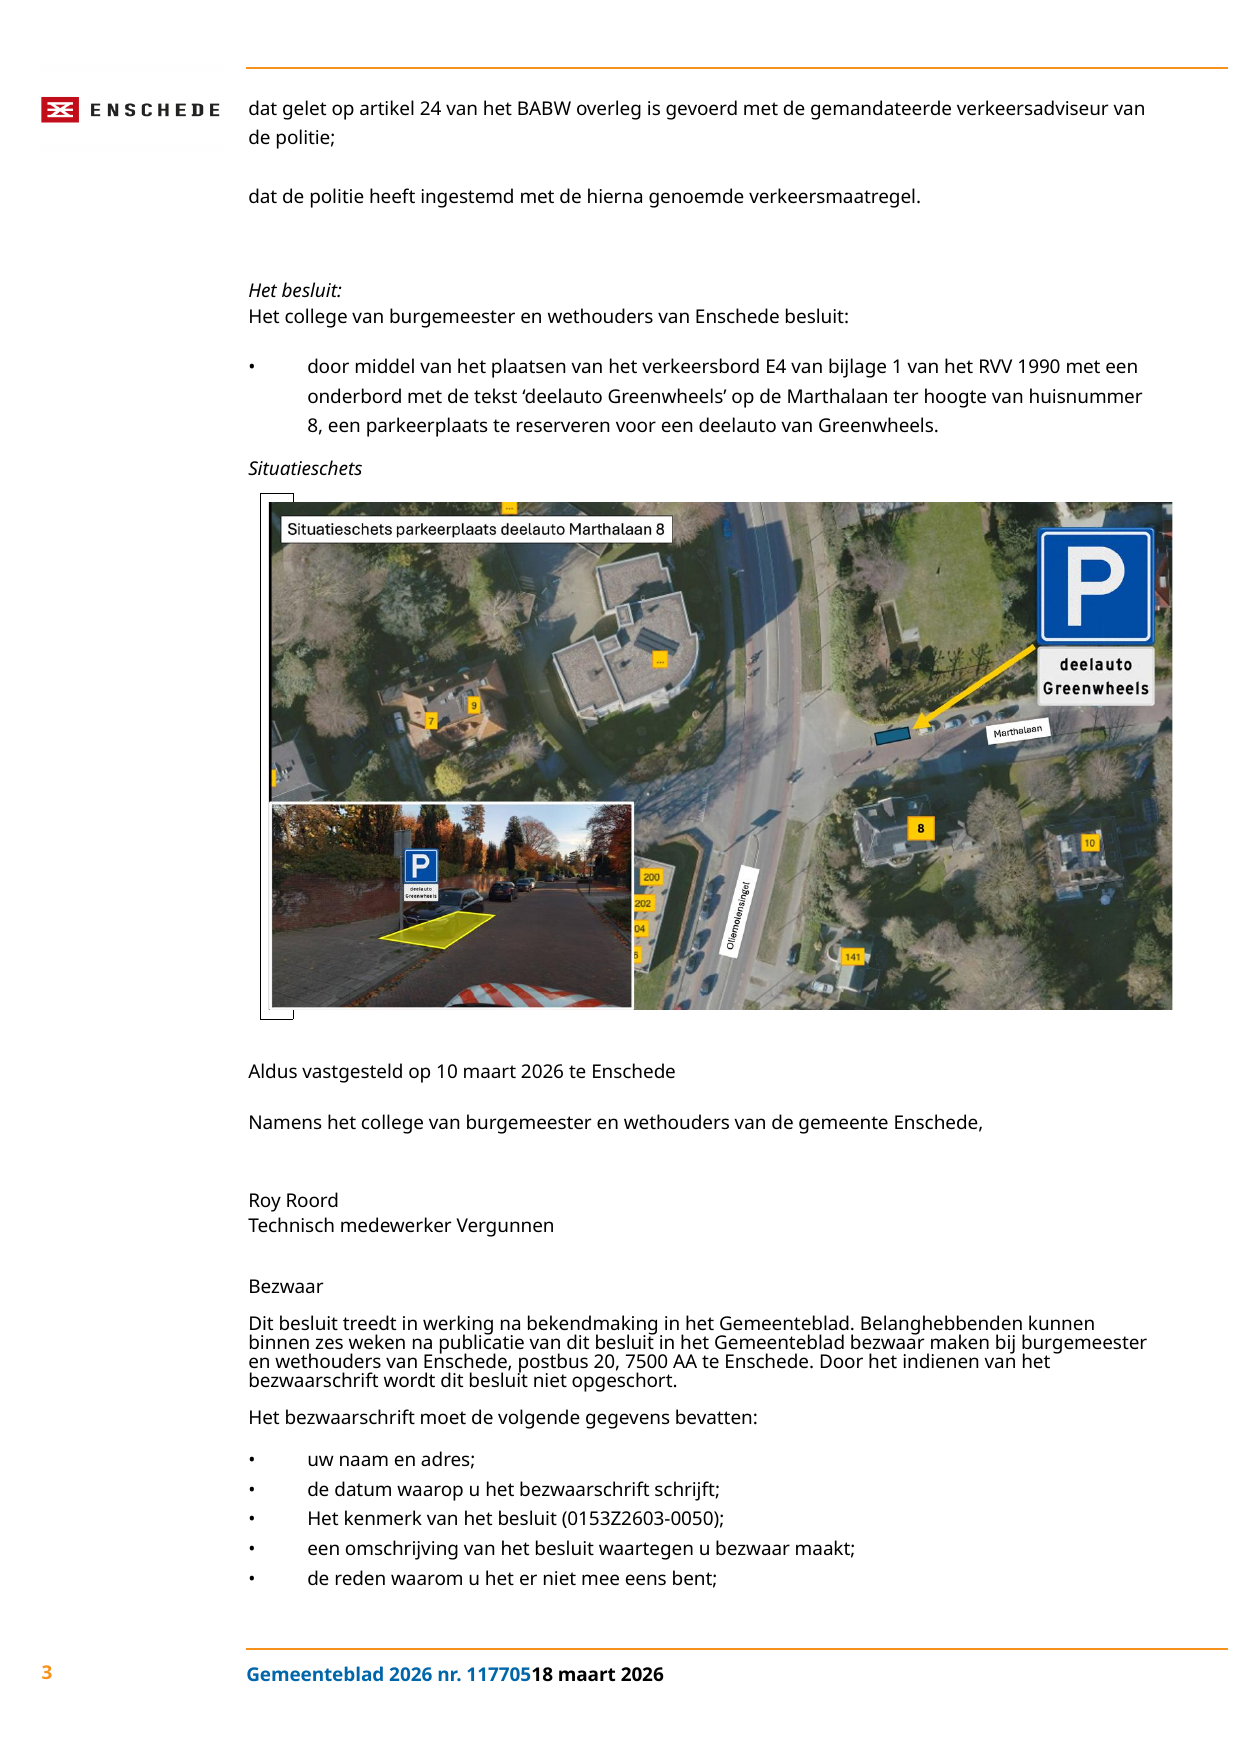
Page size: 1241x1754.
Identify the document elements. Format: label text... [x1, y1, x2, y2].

text Bezwaar [248, 1278, 1152, 1297]
list uw naam en adres; [248, 1446, 1152, 1472]
text Technisch medewerker Vergunnen [248, 1212, 1152, 1238]
list de datum waarop u het bezwaarschrift schrijft; [248, 1476, 1152, 1502]
text Namens het college van burgemeester en wethouders van de gemeente Enschede, [248, 1109, 1152, 1135]
text Roy Roord [248, 1187, 1152, 1212]
text Het bezwaarschrift moet de volgende gegevens bevatten: [248, 1409, 1152, 1429]
text dat gelet op artikel 24 van het BABW overleg is gevoerd met de gemandateerde verkeersadviseur van de politie; [248, 95, 1152, 150]
list de reden waarom u het er niet mee eens bent; [248, 1565, 1152, 1590]
list een omschrijving van het besluit waartegen u bezwaar maakt; [248, 1535, 1152, 1561]
text Het besluit: [248, 277, 1152, 303]
list door middel van het plaatsen van het verkeersbord E4 van bijlage 1 van het RVV 1990 met een onderbord met de tekst ‘deelauto Greenwheels’ op de Marthalaan ter hoogte van huisnummer 8, een parkeerplaats te reserveren voor een deelauto van Greenwheels. [248, 353, 1152, 438]
picture [268, 502, 1173, 1010]
text dat de politie heeft ingestemd met de hierna genoemde verkeersmaatregel. [248, 183, 1152, 209]
text Het college van burgemeester en wethouders van Enschede besluit: [248, 303, 1152, 328]
text Dit besluit treedt in werking na bekendmaking in het Gemeenteblad. Belanghebbenden kunnen binnen zes weken na publicatie van dit besluit in het Gemeenteblad bezwaar maken bij burgemeester en wethouders van Enschede, postbus 20, 7500 AA te Enschede. Door het indienen van het bezwaarschrift wordt dit besluit niet opgeschort. [248, 1314, 1152, 1392]
list Het kenmerk van het besluit (0153Z2603-0050); [248, 1506, 1152, 1531]
text Aldus vastgesteld op 10 maart 2026 te Enschede [248, 1058, 1152, 1084]
picture [41, 47, 231, 172]
text Situatieschets [248, 456, 1152, 481]
